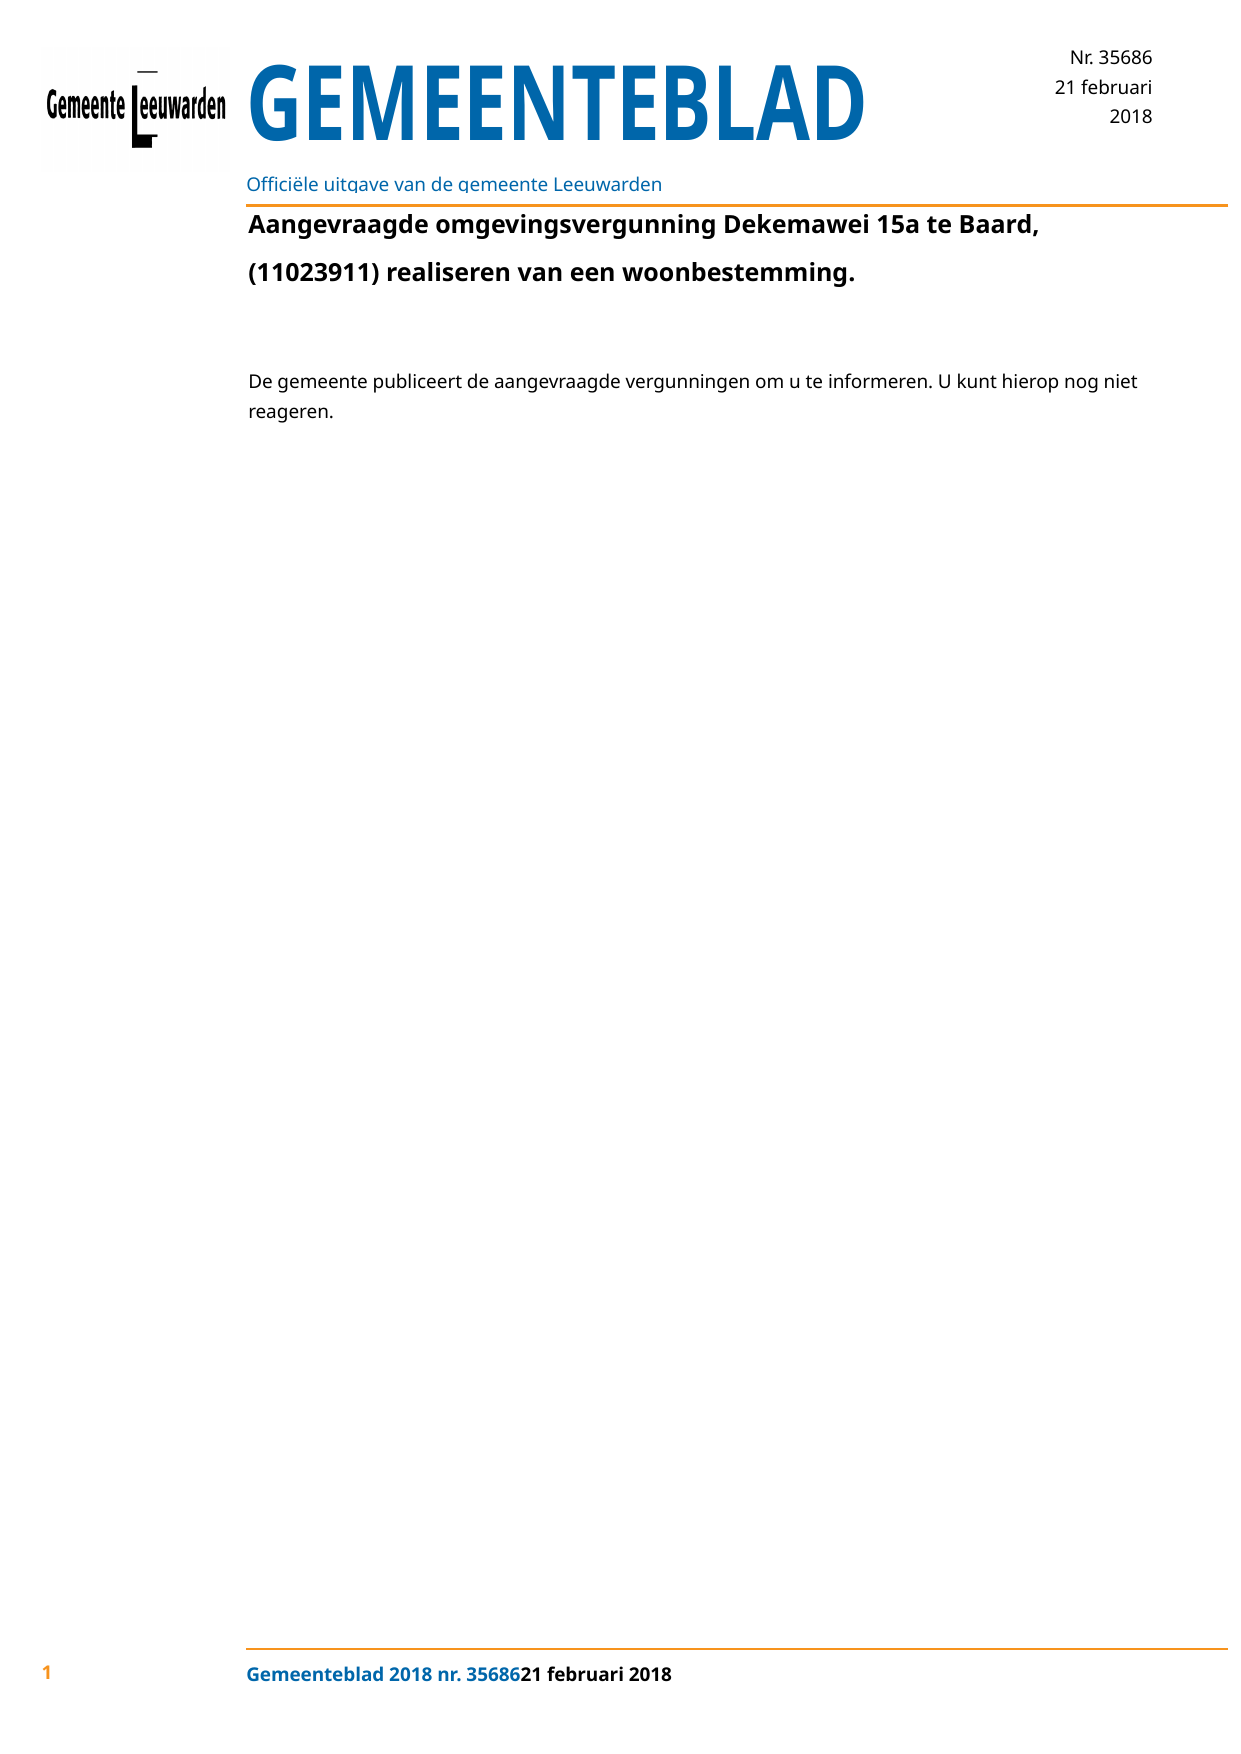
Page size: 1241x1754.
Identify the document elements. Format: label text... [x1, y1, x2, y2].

text Aangevraagde omgevingsvergunning Dekemawei 15a te Baard, (11023911) realiseren van een woonbestemming. [248, 207, 1152, 288]
picture [41, 47, 231, 172]
text De gemeente publiceert de aangevraagde vergunningen om u te informeren. U kunt hierop nog niet reageren. [248, 368, 1152, 424]
